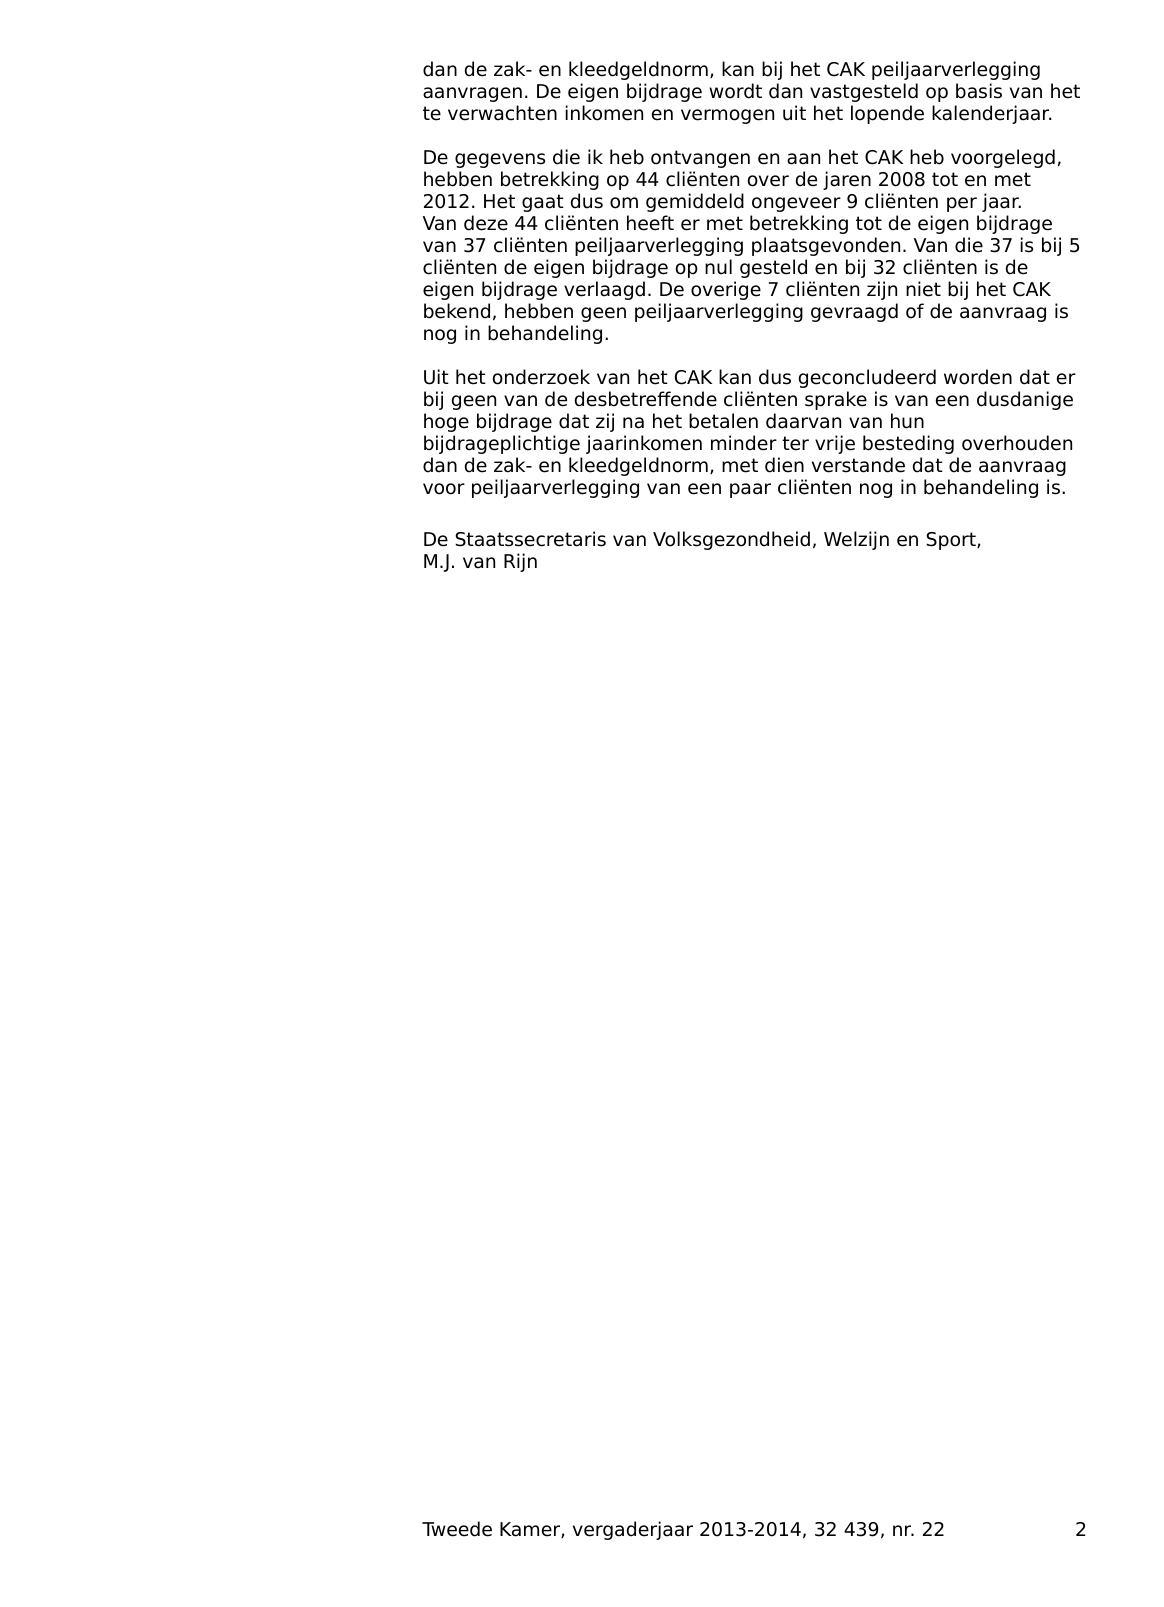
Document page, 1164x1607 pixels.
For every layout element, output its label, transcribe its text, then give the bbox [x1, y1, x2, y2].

text dan de zak- en kleedgeldnorm, kan bij het CAK peiljaarverlegging aanvragen. De eigen bijdrage wordt dan vastgesteld op basis van het te verwachten inkomen en vermogen uit het lopende kalenderjaar. [422, 59, 1087, 125]
text De Staatssecretaris van Volksgezondheid, Welzijn en Sport, M.J. van Rijn [422, 529, 1087, 573]
text Uit het onderzoek van het CAK kan dus geconcludeerd worden dat er bij geen van de desbetreffende cliënten sprake is van een dusdanige hoge bijdrage dat zij na het betalen daarvan van hun bijdrageplichtige jaarinkomen minder ter vrije besteding overhouden dan de zak- en kleedgeldnorm, met dien verstande dat de aanvraag voor peiljaarverlegging van een paar cliënten nog in behandeling is. [422, 367, 1087, 499]
text Van deze 44 cliënten heeft er met betrekking tot de eigen bijdrage van 37 cliënten peiljaarverlegging plaatsgevonden. Van die 37 is bij 5 cliënten de eigen bijdrage op nul gesteld en bij 32 cliënten is de eigen bijdrage verlaagd. De overige 7 cliënten zijn niet bij het CAK bekend, hebben geen peiljaarverlegging gevraagd of de aanvraag is nog in behandeling. [422, 213, 1087, 345]
text De gegevens die ik heb ontvangen en aan het CAK heb voorgelegd, hebben betrekking op 44 cliënten over de jaren 2008 tot en met 2012. Het gaat dus om gemiddeld ongeveer 9 cliënten per jaar. [422, 147, 1087, 213]
